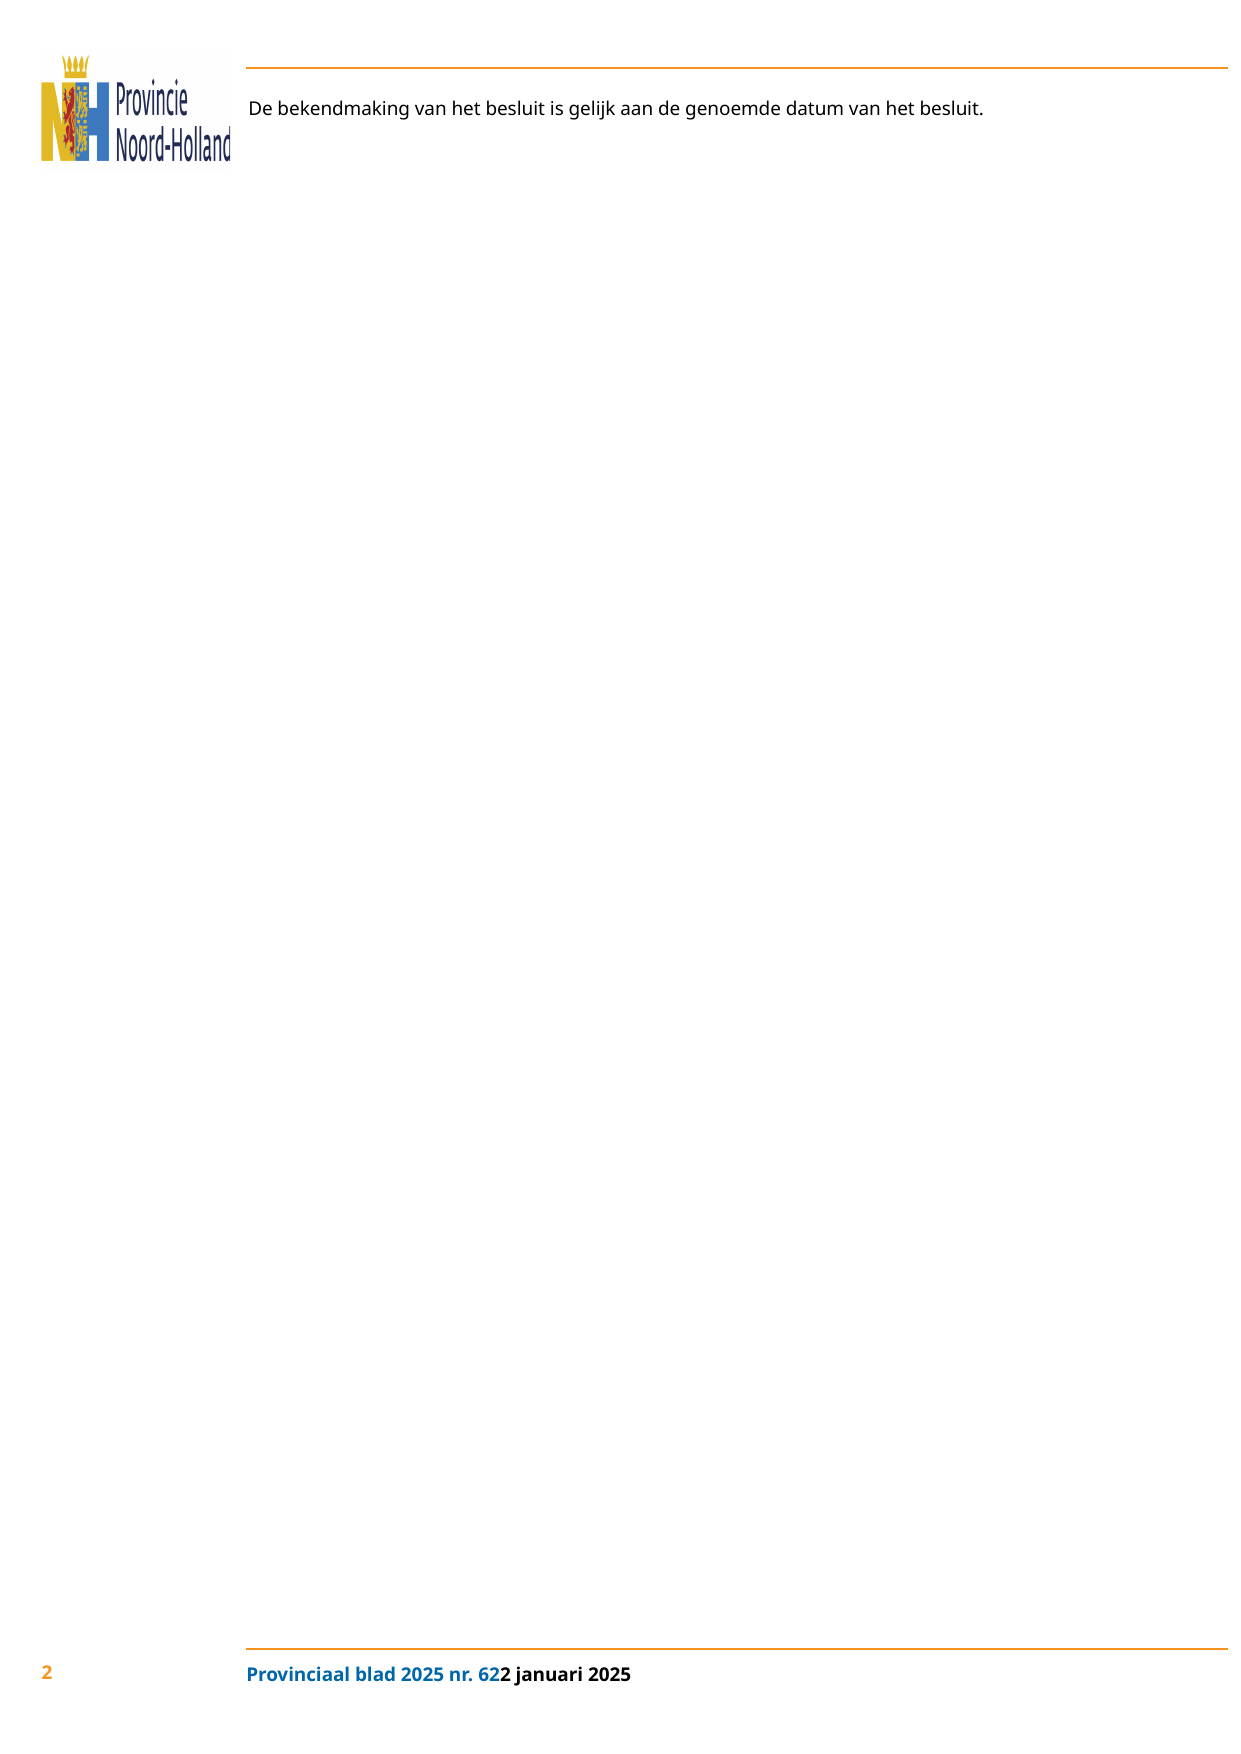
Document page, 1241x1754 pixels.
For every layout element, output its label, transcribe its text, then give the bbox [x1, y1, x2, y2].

text De bekendmaking van het besluit is gelijk aan de genoemde datum van het besluit. [248, 95, 1152, 121]
picture [41, 47, 231, 172]
